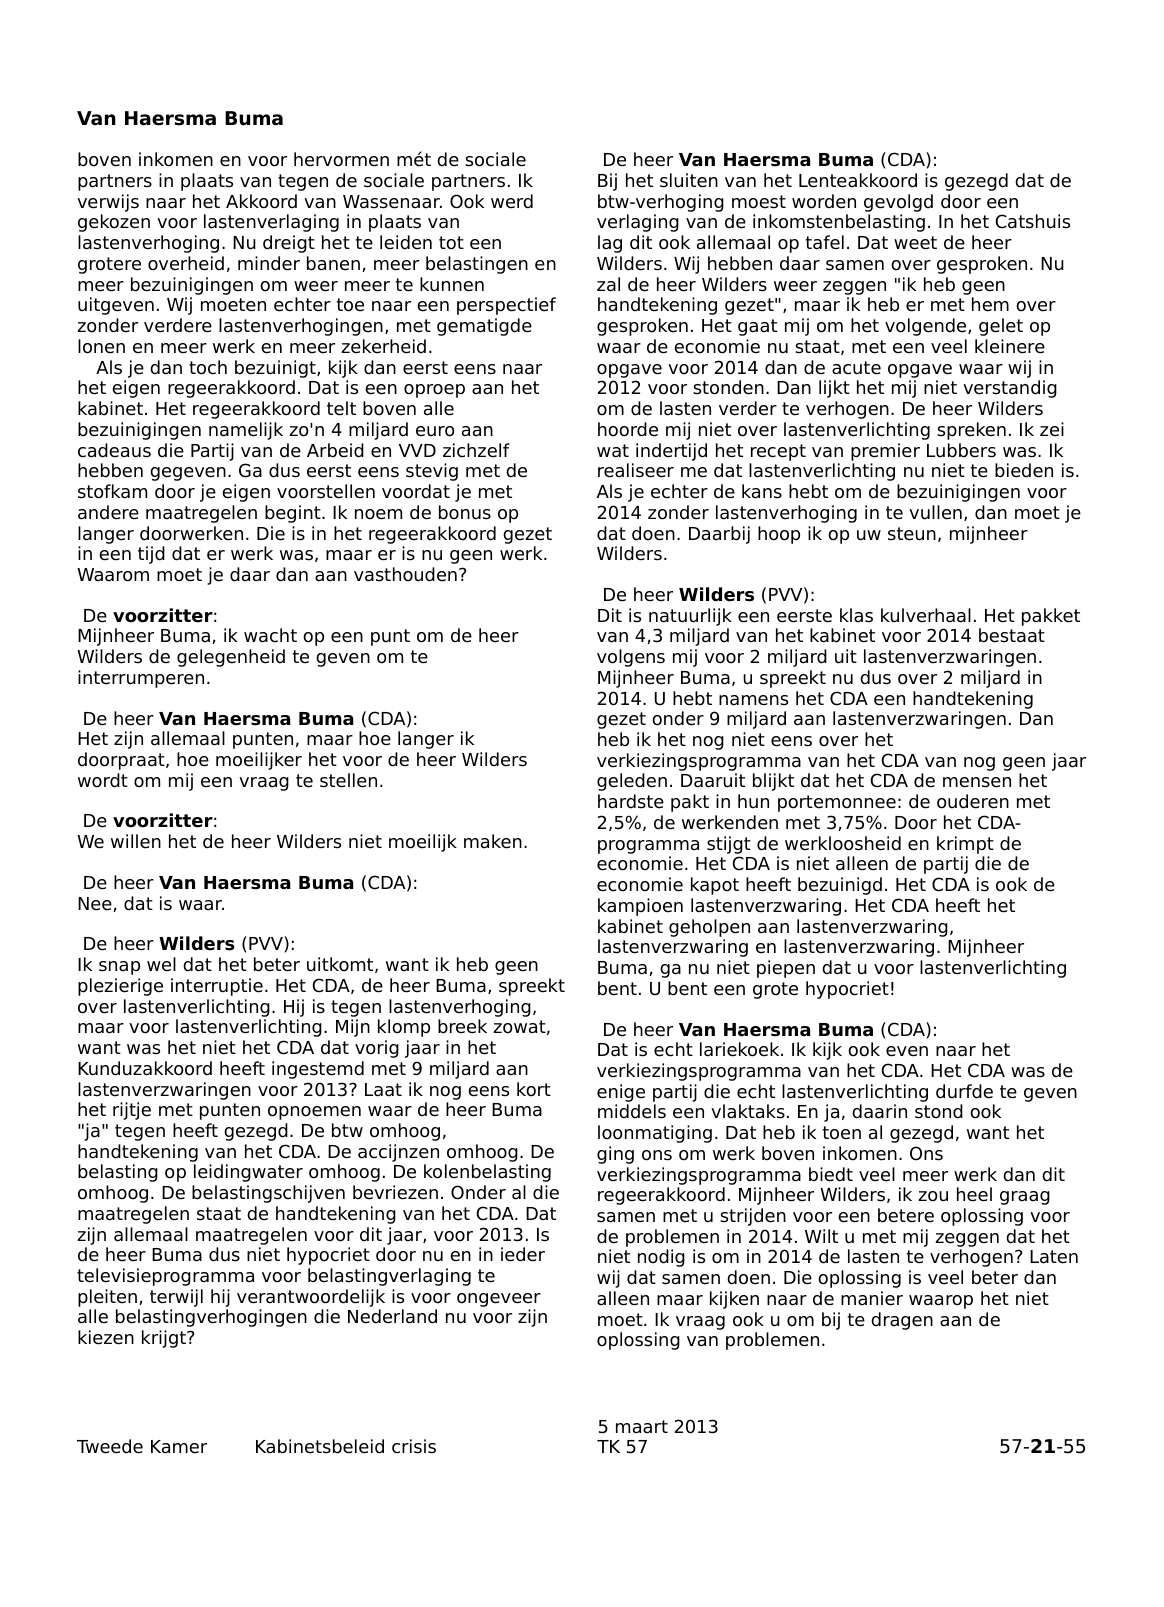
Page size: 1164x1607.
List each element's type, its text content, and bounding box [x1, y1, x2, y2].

text Dit is natuurlijk een eerste klas kulverhaal. Het pakket van 4,3 miljard van het kabinet voor 2014 bestaat volgens mij voor 2 miljard uit lastenverzwaringen. Mijnheer Buma, u spreekt nu dus over 2 miljard in 2014. U hebt namens het CDA een handtekening gezet onder 9 miljard aan lastenverzwaringen. Dan heb ik het nog niet eens over het verkiezingsprogramma van het CDA van nog geen jaar geleden. Daaruit blijkt dat het CDA de mensen het hardste pakt in hun portemonnee: de ouderen met 2,5%, de werkenden met 3,75%. Door het CDA- programma stijgt de werkloosheid en krimpt de economie. Het CDA is niet alleen de partij die de economie kapot heeft bezuinigd. Het CDA is ook de kampioen lastenverzwaring. Het CDA heeft het kabinet geholpen aan lastenverzwaring, lastenverzwaring en lastenverzwaring. Mijnheer Buma, ga nu niet piepen dat u voor lastenverlichting bent. U bent een grote hypocriet! [596, 606, 1087, 999]
text Nee, dat is waar. [77, 893, 567, 914]
text Het zijn allemaal punten, maar hoe langer ik doorpraat, hoe moeilijker het voor de heer Wilders wordt om mij een vraag te stellen. [77, 729, 567, 791]
text Als je dan toch bezuinigt, kijk dan eerst eens naar het eigen regeerakkoord. Dat is een oproep aan het kabinet. Het regeerakkoord telt boven alle bezuinigingen namelijk zo'n 4 miljard euro aan cadeaus die Partij van de Arbeid en VVD zichzelf hebben gegeven. Ga dus eerst eens stevig met de stofkam door je eigen voorstellen voordat je met andere maatregelen begint. Ik noem de bonus op langer doorwerken. Die is in het regeerakkoord gezet in een tijd dat er werk was, maar er is nu geen werk. Waarom moet je daar dan aan vasthouden? [77, 357, 567, 586]
text Mijnheer Buma, ik wacht op een punt om de heer Wilders de gelegenheid te geven om te interrumperen. [77, 626, 567, 688]
text De heer Van Haersma Buma (CDA): [596, 150, 1087, 171]
text Ik snap wel dat het beter uitkomt, want ik heb geen plezierige interruptie. Het CDA, de heer Buma, spreekt over lastenverlichting. Hij is tegen lastenverhoging, maar voor lastenverlichting. Mijn klomp breek zowat, want was het niet het CDA dat vorig jaar in het Kunduzakkoord heeft ingestemd met 9 miljard aan lastenverzwaringen voor 2013? Laat ik nog eens kort het rijtje met punten opnoemen waar de heer Buma "ja" tegen heeft gezegd. De btw omhoog, handtekening van het CDA. De accijnzen omhoog. De belasting op leidingwater omhoog. De kolenbelasting omhoog. De belastingschijven bevriezen. Onder al die maatregelen staat de handtekening van het CDA. Dat zijn allemaal maatregelen voor dit jaar, voor 2013. Is de heer Buma dus niet hypocriet door nu en in ieder televisieprogramma voor belastingverlaging te pleiten, terwijl hij verantwoordelijk is voor ongeveer alle belastingverhogingen die Nederland nu voor zijn kiezen krijgt? [77, 955, 567, 1349]
text De heer Van Haersma Buma (CDA): [596, 1019, 1087, 1040]
text Bij het sluiten van het Lenteakkoord is gezegd dat de btw-verhoging moest worden gevolgd door een verlaging van de inkomstenbelasting. In het Catshuis lag dit ook allemaal op tafel. Dat weet de heer Wilders. Wij hebben daar samen over gesproken. Nu zal de heer Wilders weer zeggen "ik heb geen handtekening gezet", maar ik heb er met hem over gesproken. Het gaat mij om het volgende, gelet op waar de economie nu staat, met een veel kleinere opgave voor 2014 dan de acute opgave waar wij in 2012 voor stonden. Dan lijkt het mij niet verstandig om de lasten verder te verhogen. De heer Wilders hoorde mij niet over lastenverlichting spreken. Ik zei wat indertijd het recept van premier Lubbers was. Ik realiseer me dat lastenverlichting nu niet te bieden is. Als je echter de kans hebt om de bezuinigingen voor 2014 zonder lastenverhoging in te vullen, dan moet je dat doen. Daarbij hoop ik op uw steun, mijnheer Wilders. [596, 171, 1087, 565]
text De heer Wilders (PVV): [77, 934, 567, 955]
text Dat is echt lariekoek. Ik kijk ook even naar het verkiezingsprogramma van het CDA. Het CDA was de enige partij die echt lastenverlichting durfde te geven middels een vlaktaks. En ja, daarin stond ook loonmatiging. Dat heb ik toen al gezegd, want het ging ons om werk boven inkomen. Ons verkiezingsprogramma biedt veel meer werk dan dit regeerakkoord. Mijnheer Wilders, ik zou heel graag samen met u strijden voor een betere oplossing voor de problemen in 2014. Wilt u met mij zeggen dat het niet nodig is om in 2014 de lasten te verhogen? Laten wij dat samen doen. Die oplossing is veel beter dan alleen maar kijken naar de manier waarop het niet moet. Ik vraag ook u om bij te dragen aan de oplossing van problemen. [596, 1040, 1087, 1351]
text De voorzitter: [77, 811, 567, 832]
text boven inkomen en voor hervormen mét de sociale partners in plaats van tegen de sociale partners. Ik verwijs naar het Akkoord van Wassenaar. Ook werd gekozen voor lastenverlaging in plaats van lastenverhoging. Nu dreigt het te leiden tot een grotere overheid, minder banen, meer belastingen en meer bezuinigingen om weer meer te kunnen uitgeven. Wij moeten echter toe naar een perspectief zonder verdere lastenverhogingen, met gematigde lonen en meer werk en meer zekerheid. [77, 150, 567, 357]
text De heer Van Haersma Buma (CDA): [77, 708, 567, 729]
text De voorzitter: [77, 606, 567, 626]
text We willen het de heer Wilders niet moeilijk maken. [77, 832, 567, 853]
text De heer Wilders (PVV): [596, 585, 1087, 606]
text De heer Van Haersma Buma (CDA): [77, 873, 567, 893]
